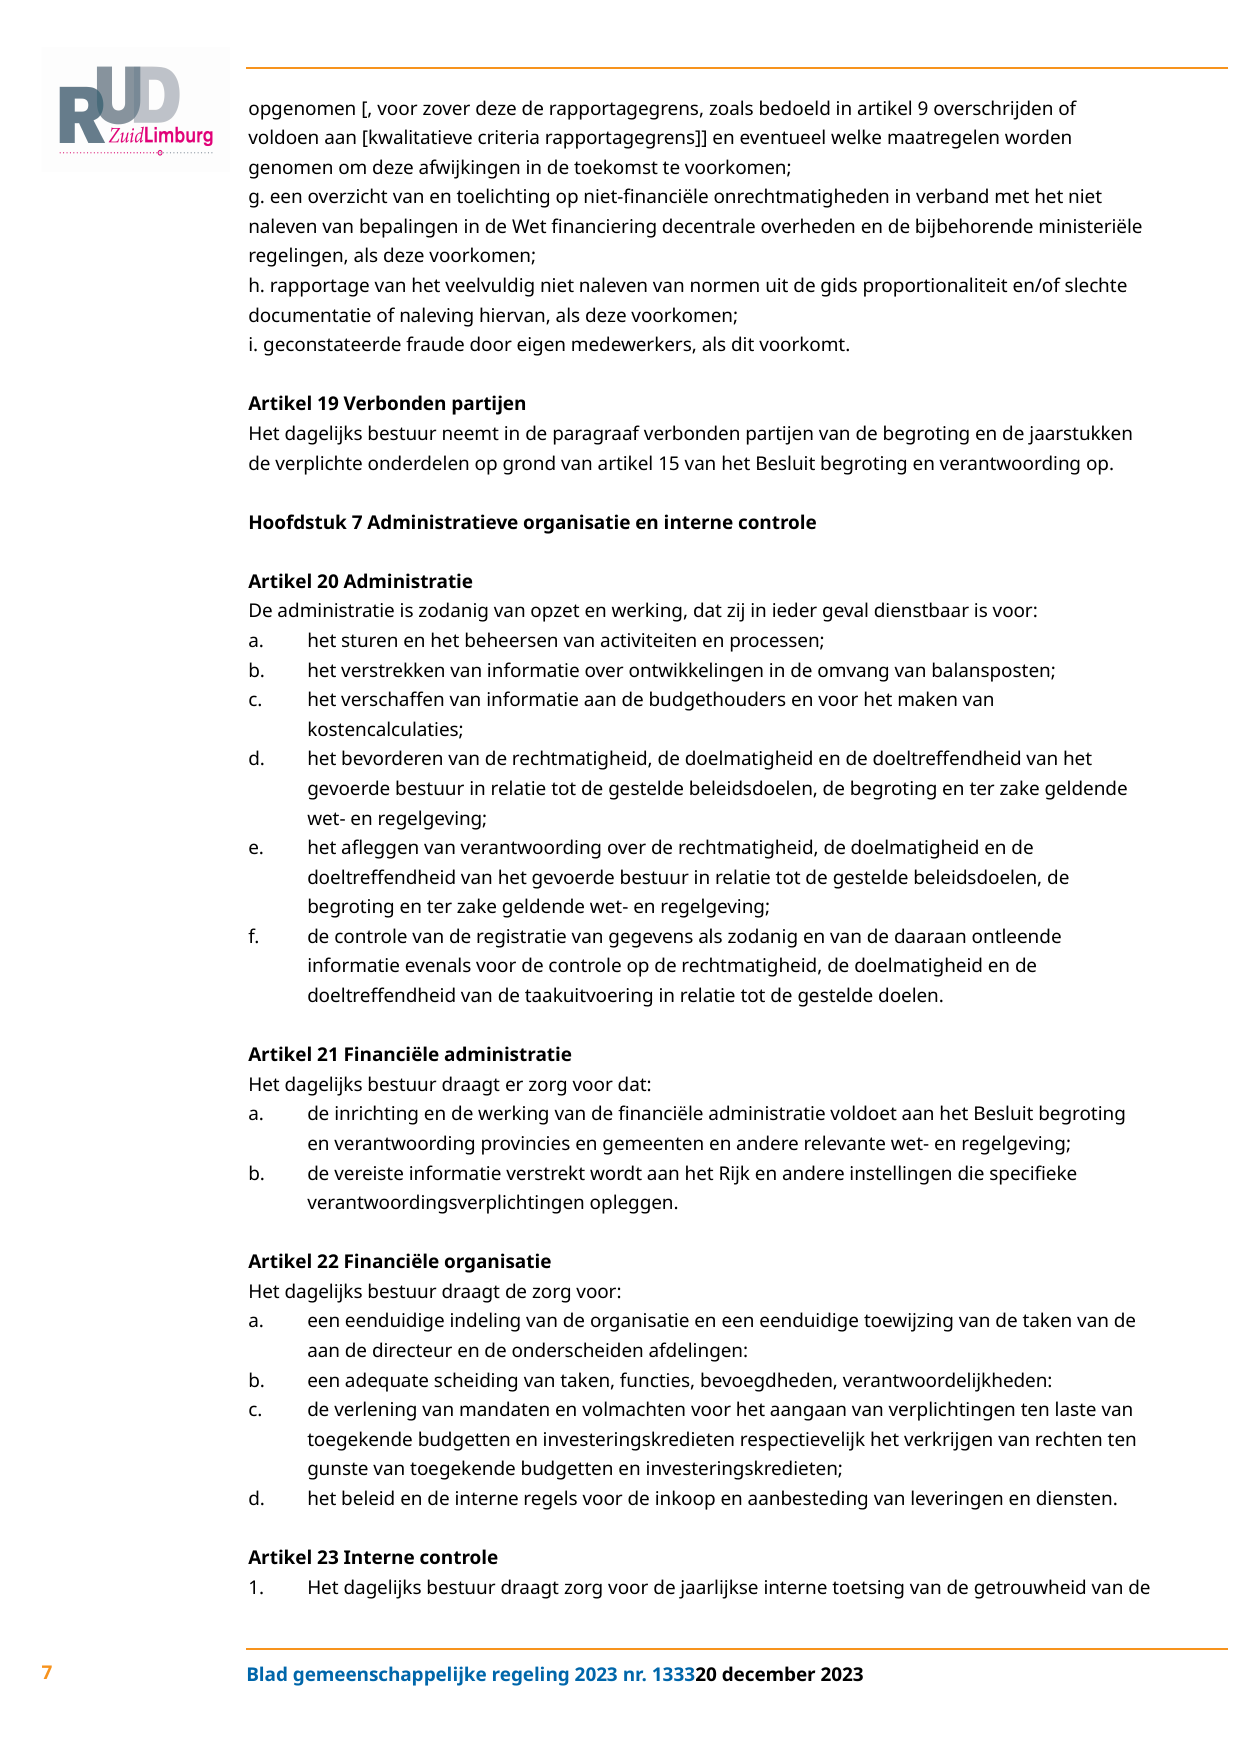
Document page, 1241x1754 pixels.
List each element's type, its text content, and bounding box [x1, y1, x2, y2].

list Het dagelijks bestuur draagt zorg voor de jaarlijkse interne toetsing van de getrouwheid van de [248, 1574, 1152, 1600]
text opgenomen [, voor zover deze de rapportagegrens, zoals bedoeld in artikel 9 overschrijden of voldoen aan [kwalitatieve criteria rapportagegrens]] en eventueel welke maatregelen worden genomen om deze afwijkingen in de toekomst te voorkomen; [248, 95, 1152, 180]
list een eenduidige indeling van de organisatie en een eenduidige toewijzing van de taken van de aan de directeur en de onderscheiden afdelingen: [248, 1308, 1152, 1363]
list de inrichting en de werking van de financiële administratie voldoet aan het Besluit begroting en verantwoording provincies en gemeenten en andere relevante wet- en regelgeving; [248, 1101, 1152, 1156]
list de controle van de registratie van gegevens als zodanig en van de daaraan ontleende informatie evenals voor de controle op de rechtmatigheid, de doelmatigheid en de doeltreffendheid van de taakuitvoering in relatie tot de gestelde doelen. [248, 923, 1152, 1008]
text Hoofdstuk 7 Administratieve organisatie en interne controle [248, 509, 1152, 535]
list het bevorderen van de rechtmatigheid, de doelmatigheid en de doeltreffendheid van het gevoerde bestuur in relatie tot de gestelde beleidsdoelen, de begroting en ter zake geldende wet- en regelgeving; [248, 746, 1152, 831]
list het beleid en de interne regels voor de inkoop en aanbesteding van leveringen en diensten. [248, 1485, 1152, 1511]
text Het dagelijks bestuur neemt in de paragraaf verbonden partijen van de begroting en de jaarstukken de verplichte onderdelen op grond van artikel 15 van het Besluit begroting en verantwoording op. [248, 420, 1152, 476]
text Artikel 22 Financiële organisatie [248, 1248, 1152, 1274]
text i. geconstateerde fraude door eigen medewerkers, als dit voorkomt. [248, 331, 1152, 357]
list het verstrekken van informatie over ontwikkelingen in de omvang van balansposten; [248, 657, 1152, 683]
text Artikel 20 Administratie [248, 568, 1152, 594]
list het sturen en het beheersen van activiteiten en processen; [248, 627, 1152, 653]
picture [41, 47, 231, 172]
text De administratie is zodanig van opzet en werking, dat zij in ieder geval dienstbaar is voor: [248, 598, 1152, 623]
text g. een overzicht van en toelichting op niet-financiële onrechtmatigheden in verband met het niet naleven van bepalingen in de Wet financiering decentrale overheden en de bijbehorende ministeriële regelingen, als deze voorkomen; [248, 183, 1152, 268]
list het afleggen van verantwoording over de rechtmatigheid, de doelmatigheid en de doeltreffendheid van het gevoerde bestuur in relatie tot de gestelde beleidsdoelen, de begroting en ter zake geldende wet- en regelgeving; [248, 834, 1152, 919]
text Artikel 23 Interne controle [248, 1544, 1152, 1570]
text Het dagelijks bestuur draagt er zorg voor dat: [248, 1071, 1152, 1097]
list het verschaffen van informatie aan de budgethouders en voor het maken van kostencalculaties; [248, 686, 1152, 742]
list de verlening van mandaten en volmachten voor het aangaan van verplichtingen ten laste van toegekende budgetten en investeringskredieten respectievelijk het verkrijgen van rechten ten gunste van toegekende budgetten en investeringskredieten; [248, 1396, 1152, 1481]
list een adequate scheiding van taken, functies, bevoegdheden, verantwoordelijkheden: [248, 1367, 1152, 1393]
text Artikel 19 Verbonden partijen [248, 391, 1152, 416]
text Het dagelijks bestuur draagt de zorg voor: [248, 1278, 1152, 1304]
text Artikel 21 Financiële administratie [248, 1041, 1152, 1067]
list de vereiste informatie verstrekt wordt aan het Rijk en andere instellingen die specifieke verantwoordingsverplichtingen opleggen. [248, 1160, 1152, 1215]
text h. rapportage van het veelvuldig niet naleven van normen uit de gids proportionaliteit en/of slechte documentatie of naleving hiervan, als deze voorkomen; [248, 272, 1152, 328]
